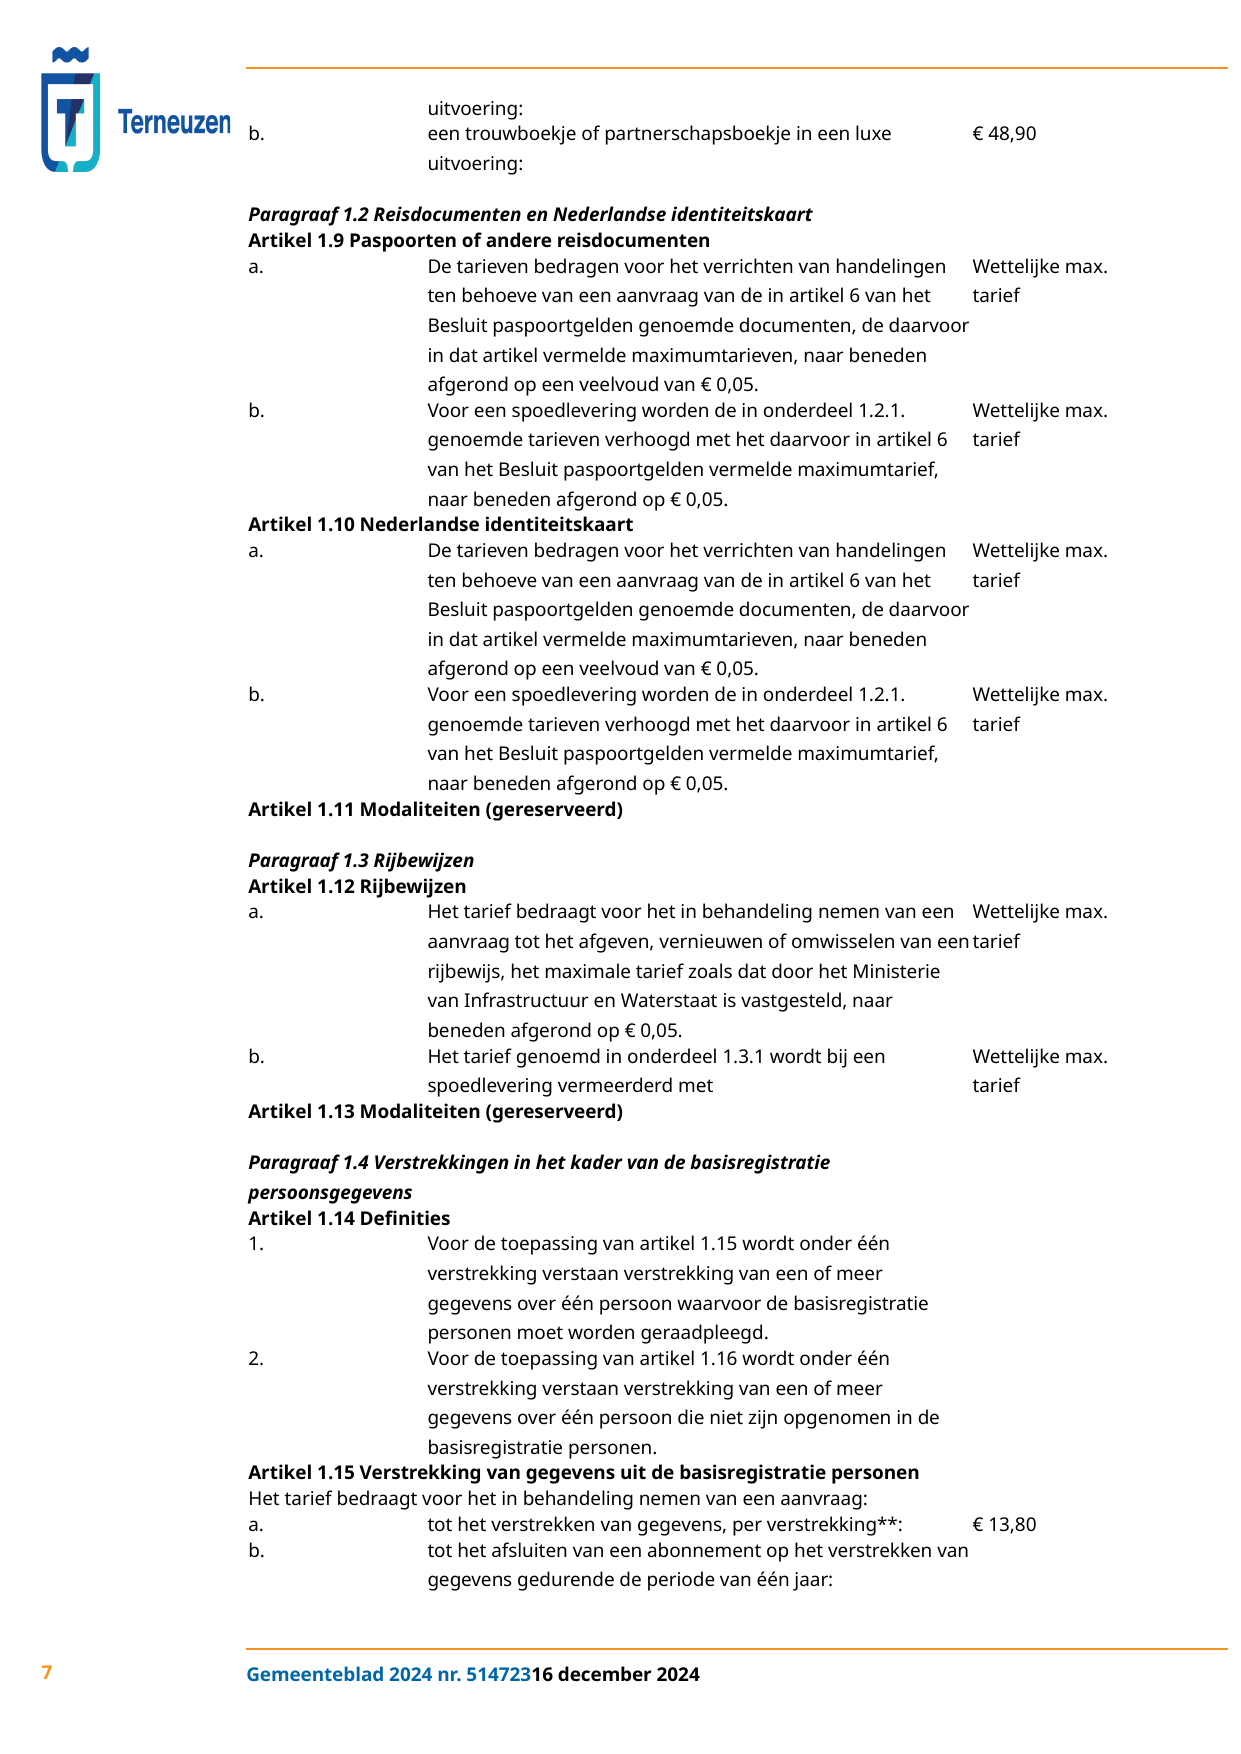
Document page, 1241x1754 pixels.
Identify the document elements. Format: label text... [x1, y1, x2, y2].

table_cell [248, 95, 427, 121]
table_cell [973, 1460, 1152, 1485]
table_cell [248, 1124, 972, 1149]
table_cell [973, 512, 1152, 537]
table_cell a. [248, 1511, 427, 1537]
table_cell Artikel 1.15 Verstrekking van gegevens uit de basisregistratie personen [248, 1460, 972, 1485]
table_cell Het tarief bedraagt voor het in behandeling nemen van een aanvraag: [248, 1485, 972, 1511]
table_cell a. [248, 899, 427, 1043]
picture [41, 47, 231, 172]
table_cell a. [248, 253, 427, 397]
table_cell Voor een spoedlevering worden de in onderdeel 1.2.1. genoemde tarieven verhoogd met het daarvoor in artikel 6 van het Besluit paspoortgelden vermelde maximumtarief, naar beneden afgerond op € 0,05. [427, 397, 972, 512]
table_cell Paragraaf 1.4 Verstrekkingen in het kader van de basisregistratie persoonsgegevens [248, 1150, 972, 1205]
table_cell Wettelijke max. tarief [973, 397, 1152, 512]
table_cell Voor de toepassing van artikel 1.15 wordt onder één verstrekking verstaan verstrekking van een of meer gegevens over één persoon waarvoor de basisregistratie personen moet worden geraadpleegd. [427, 1231, 972, 1345]
table_cell Wettelijke max. tarief [973, 253, 1152, 397]
table_cell € 48,90 [973, 121, 1152, 176]
table_cell Paragraaf 1.3 Rijbewijzen [248, 847, 972, 873]
table_cell [973, 1537, 1152, 1592]
table_cell Artikel 1.13 Modaliteiten (gereserveerd) [248, 1098, 972, 1124]
table_cell [973, 1150, 1152, 1205]
table_cell Wettelijke max. tarief [973, 899, 1152, 1043]
table_cell Wettelijke max. tarief [973, 1043, 1152, 1098]
table_cell [973, 176, 1152, 202]
table_cell een trouwboekje of partnerschapsboekje in een luxe uitvoering: [427, 121, 972, 176]
table_cell [973, 1098, 1152, 1124]
table_cell b. [248, 121, 427, 176]
table_cell Wettelijke max. tarief [973, 681, 1152, 796]
table_cell b. [248, 397, 427, 512]
table_cell [973, 227, 1152, 253]
table_cell [973, 873, 1152, 899]
table_cell Artikel 1.12 Rijbewijzen [248, 873, 972, 899]
table_cell [973, 796, 1152, 822]
table_cell 2. [248, 1345, 427, 1459]
table_cell b. [248, 1537, 427, 1592]
table_cell Wettelijke max. tarief [973, 537, 1152, 681]
table_cell [973, 202, 1152, 227]
table_cell Het tarief bedraagt voor het in behandeling nemen van een aanvraag tot het afgeven, vernieuwen of omwisselen van een rijbewijs, het maximale tarief zoals dat door het Ministerie van Infrastructuur en Waterstaat is vastgesteld, naar beneden afgerond op € 0,05. [427, 899, 972, 1043]
table_cell [973, 1485, 1152, 1511]
table_cell Artikel 1.10 Nederlandse identiteitskaart [248, 512, 972, 537]
table_cell [248, 176, 972, 202]
table_cell [973, 1124, 1152, 1149]
table_cell Artikel 1.11 Modaliteiten (gereserveerd) [248, 796, 972, 822]
table_cell Paragraaf 1.2 Reisdocumenten en Nederlandse identiteitskaart [248, 202, 972, 227]
table_cell Voor een spoedlevering worden de in onderdeel 1.2.1. genoemde tarieven verhoogd met het daarvoor in artikel 6 van het Besluit paspoortgelden vermelde maximumtarief, naar beneden afgerond op € 0,05. [427, 681, 972, 796]
table_cell [248, 822, 972, 847]
table_cell [973, 1231, 1152, 1345]
table_cell € 13,80 [973, 1511, 1152, 1537]
table_cell uitvoering: [427, 95, 972, 121]
table_cell b. [248, 1043, 427, 1098]
table_cell [973, 847, 1152, 873]
table_cell a. [248, 537, 427, 681]
table_cell De tarieven bedragen voor het verrichten van handelingen ten behoeve van een aanvraag van de in artikel 6 van het Besluit paspoortgelden genoemde documenten, de daarvoor in dat artikel vermelde maximumtarieven, naar beneden afgerond op een veelvoud van € 0,05. [427, 253, 972, 397]
table_cell 1. [248, 1231, 427, 1345]
table_cell tot het verstrekken van gegevens, per verstrekking**: [427, 1511, 972, 1537]
table_cell [973, 1205, 1152, 1231]
table_cell [973, 1345, 1152, 1459]
table_cell Artikel 1.9 Paspoorten of andere reisdocumenten [248, 227, 972, 253]
table_cell De tarieven bedragen voor het verrichten van handelingen ten behoeve van een aanvraag van de in artikel 6 van het Besluit paspoortgelden genoemde documenten, de daarvoor in dat artikel vermelde maximumtarieven, naar beneden afgerond op een veelvoud van € 0,05. [427, 537, 972, 681]
table_cell tot het afsluiten van een abonnement op het verstrekken van gegevens gedurende de periode van één jaar: [427, 1537, 972, 1592]
table_cell Voor de toepassing van artikel 1.16 wordt onder één verstrekking verstaan verstrekking van een of meer gegevens over één persoon die niet zijn opgenomen in de basisregistratie personen. [427, 1345, 972, 1459]
table_cell Het tarief genoemd in onderdeel 1.3.1 wordt bij een spoedlevering vermeerderd met [427, 1043, 972, 1098]
table_cell b. [248, 681, 427, 796]
table_cell [973, 822, 1152, 847]
table_cell [973, 95, 1152, 121]
table_cell Artikel 1.14 Definities [248, 1205, 972, 1231]
